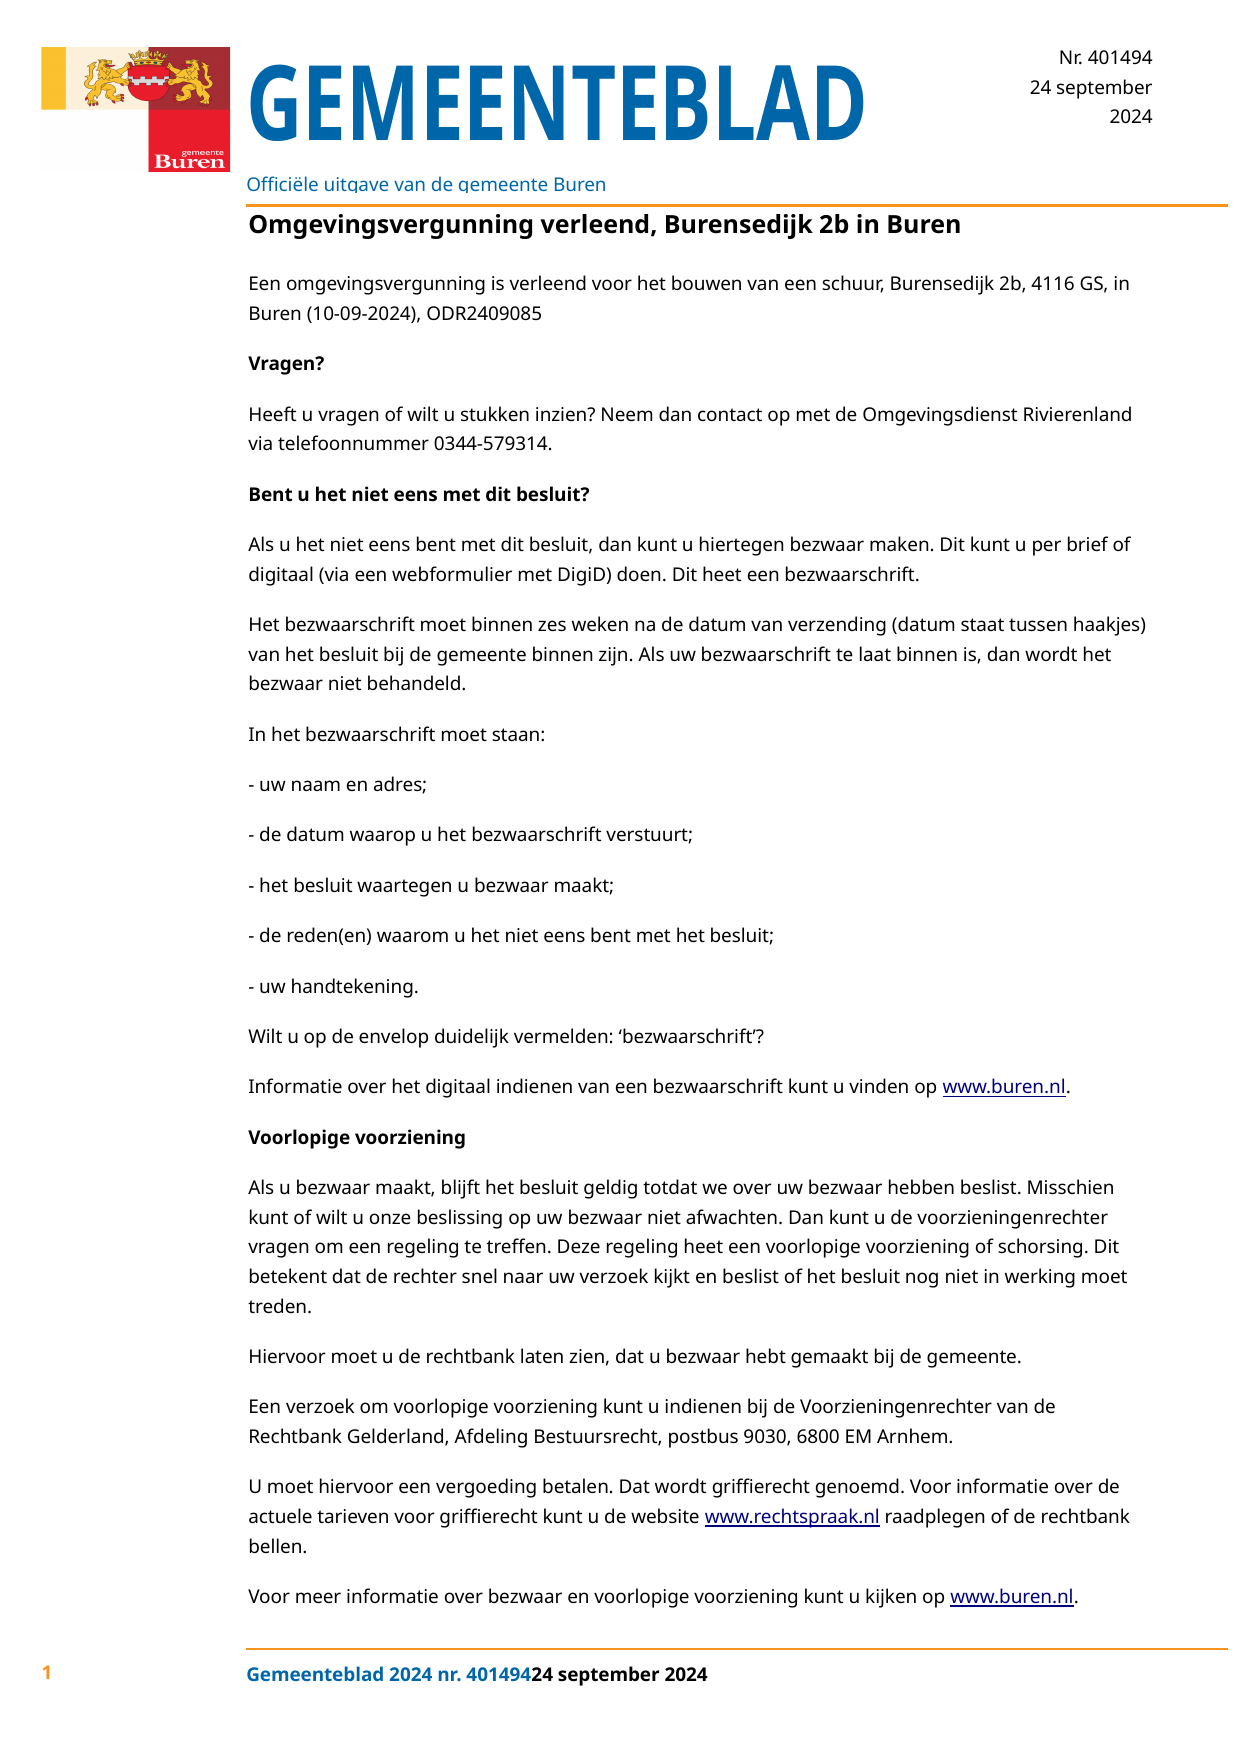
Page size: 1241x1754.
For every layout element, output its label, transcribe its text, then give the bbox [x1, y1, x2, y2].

picture [41, 47, 231, 172]
text Vragen? [248, 350, 1152, 376]
text Voor meer informatie over bezwaar en voorlopige voorziening kunt u kijken op www.buren.nl. [248, 1583, 1152, 1609]
text - de reden(en) waarom u het niet eens bent met het besluit; [248, 922, 1152, 948]
text Als u het niet eens bent met dit besluit, dan kunt u hiertegen bezwaar maken. Dit kunt u per brief of digitaal (via een webformulier met DigiD) doen. Dit heet een bezwaarschrift. [248, 531, 1152, 586]
text - het besluit waartegen u bezwaar maakt; [248, 872, 1152, 898]
text - uw naam en adres; [248, 771, 1152, 797]
text Omgevingsvergunning verleend, Burensedijk 2b in Buren [248, 207, 1152, 241]
text Voorlopige voorziening [248, 1124, 1152, 1150]
text Als u bezwaar maakt, blijft het besluit geldig totdat we over uw bezwaar hebben beslist. Misschien kunt of wilt u onze beslissing op uw bezwaar niet afwachten. Dan kunt u de voorzieningenrechter vragen om een regeling te treffen. Deze regeling heet een voorlopige voorziening of schorsing. Dit betekent dat de rechter snel naar uw verzoek kijkt en beslist of het besluit nog niet in werking moet treden. [248, 1174, 1152, 1318]
text - uw handtekening. [248, 973, 1152, 998]
text Het bezwaarschrift moet binnen zes weken na de datum van verzending (datum staat tussen haakjes) van het besluit bij de gemeente binnen zijn. Als uw bezwaarschrift te laat binnen is, dan wordt het bezwaar niet behandeld. [248, 611, 1152, 696]
text Hiervoor moet u de rechtbank laten zien, dat u bezwaar hebt gemaakt bij de gemeente. [248, 1343, 1152, 1369]
text U moet hiervoor een vergoeding betalen. Dat wordt griffierecht genoemd. Voor informatie over de actuele tarieven voor griffierecht kunt u de website www.rechtspraak.nl raadplegen of de rechtbank bellen. [248, 1474, 1152, 1558]
text Bent u het niet eens met dit besluit? [248, 481, 1152, 506]
text Heeft u vragen of wilt u stukken inzien? Neem dan contact op met de Omgevingsdienst Rivierenland via telefoonnummer 0344-579314. [248, 401, 1152, 456]
text Wilt u op de envelop duidelijk vermelden: ‘bezwaarschrift’? [248, 1023, 1152, 1049]
text Een verzoek om voorlopige voorziening kunt u indienen bij de Voorzieningenrechter van de Rechtbank Gelderland, Afdeling Bestuursrecht, postbus 9030, 6800 EM Arnhem. [248, 1394, 1152, 1449]
text - de datum waarop u het bezwaarschrift verstuurt; [248, 822, 1152, 847]
text Informatie over het digitaal indienen van een bezwaarschrift kunt u vinden op www.buren.nl. [248, 1074, 1152, 1099]
text In het bezwaarschrift moet staan: [248, 721, 1152, 746]
text Een omgevingsvergunning is verleend voor het bouwen van een schuur, Burensedijk 2b, 4116 GS, in Buren (10-09-2024), ODR2409085 [248, 270, 1152, 326]
